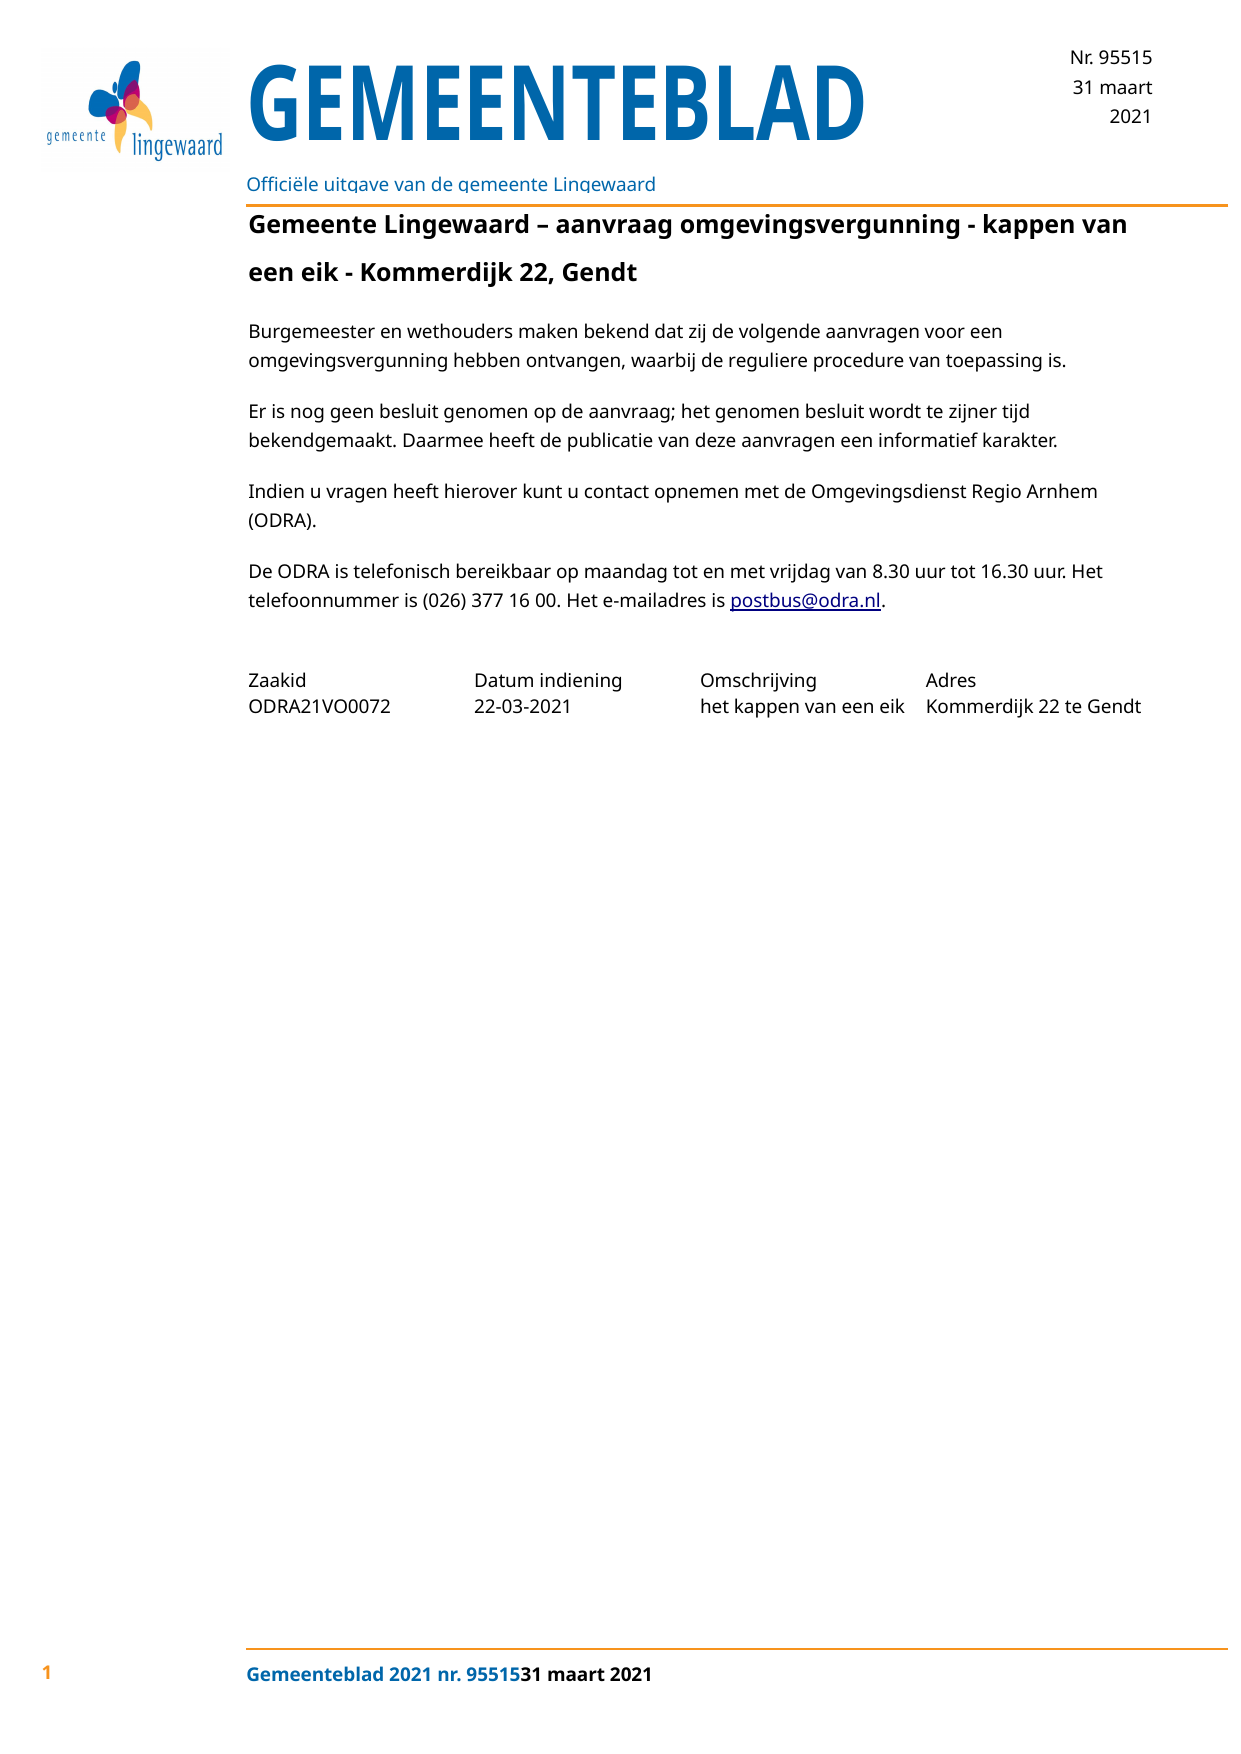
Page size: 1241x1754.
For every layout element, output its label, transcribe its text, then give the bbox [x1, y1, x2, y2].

table_header Datum indiening [474, 668, 700, 693]
text Er is nog geen besluit genomen op de aanvraag; het genomen besluit wordt te zijner tijd bekendgemaakt. Daarmee heeft de publicatie van deze aanvragen een informatief karakter. [248, 398, 1152, 453]
table_header Omschrijving [700, 668, 926, 693]
text De ODRA is telefonisch bereikbaar op maandag tot en met vrijdag van 8.30 uur tot 16.30 uur. Het telefoonnummer is (026) 377 16 00. Het e-mailadres is postbus@odra.nl. [248, 558, 1152, 613]
table_cell 22-03-2021 [474, 693, 700, 719]
text Indien u vragen heeft hierover kunt u contact opnemen met de Omgevingsdienst Regio Arnhem (ODRA). [248, 478, 1152, 533]
text Gemeente Lingewaard – aanvraag omgevingsvergunning - kappen van een eik - Kommerdijk 22, Gendt [248, 207, 1152, 288]
table_header Zaakid [248, 668, 474, 693]
table_cell ODRA21VO0072 [248, 693, 474, 719]
picture [41, 47, 231, 172]
table_header Adres [926, 668, 1152, 693]
table_cell Kommerdijk 22 te Gendt [926, 693, 1152, 719]
text Burgemeester en wethouders maken bekend dat zij de volgende aanvragen voor een omgevingsvergunning hebben ontvangen, waarbij de reguliere procedure van toepassing is. [248, 318, 1152, 373]
table_cell het kappen van een eik [700, 693, 926, 719]
